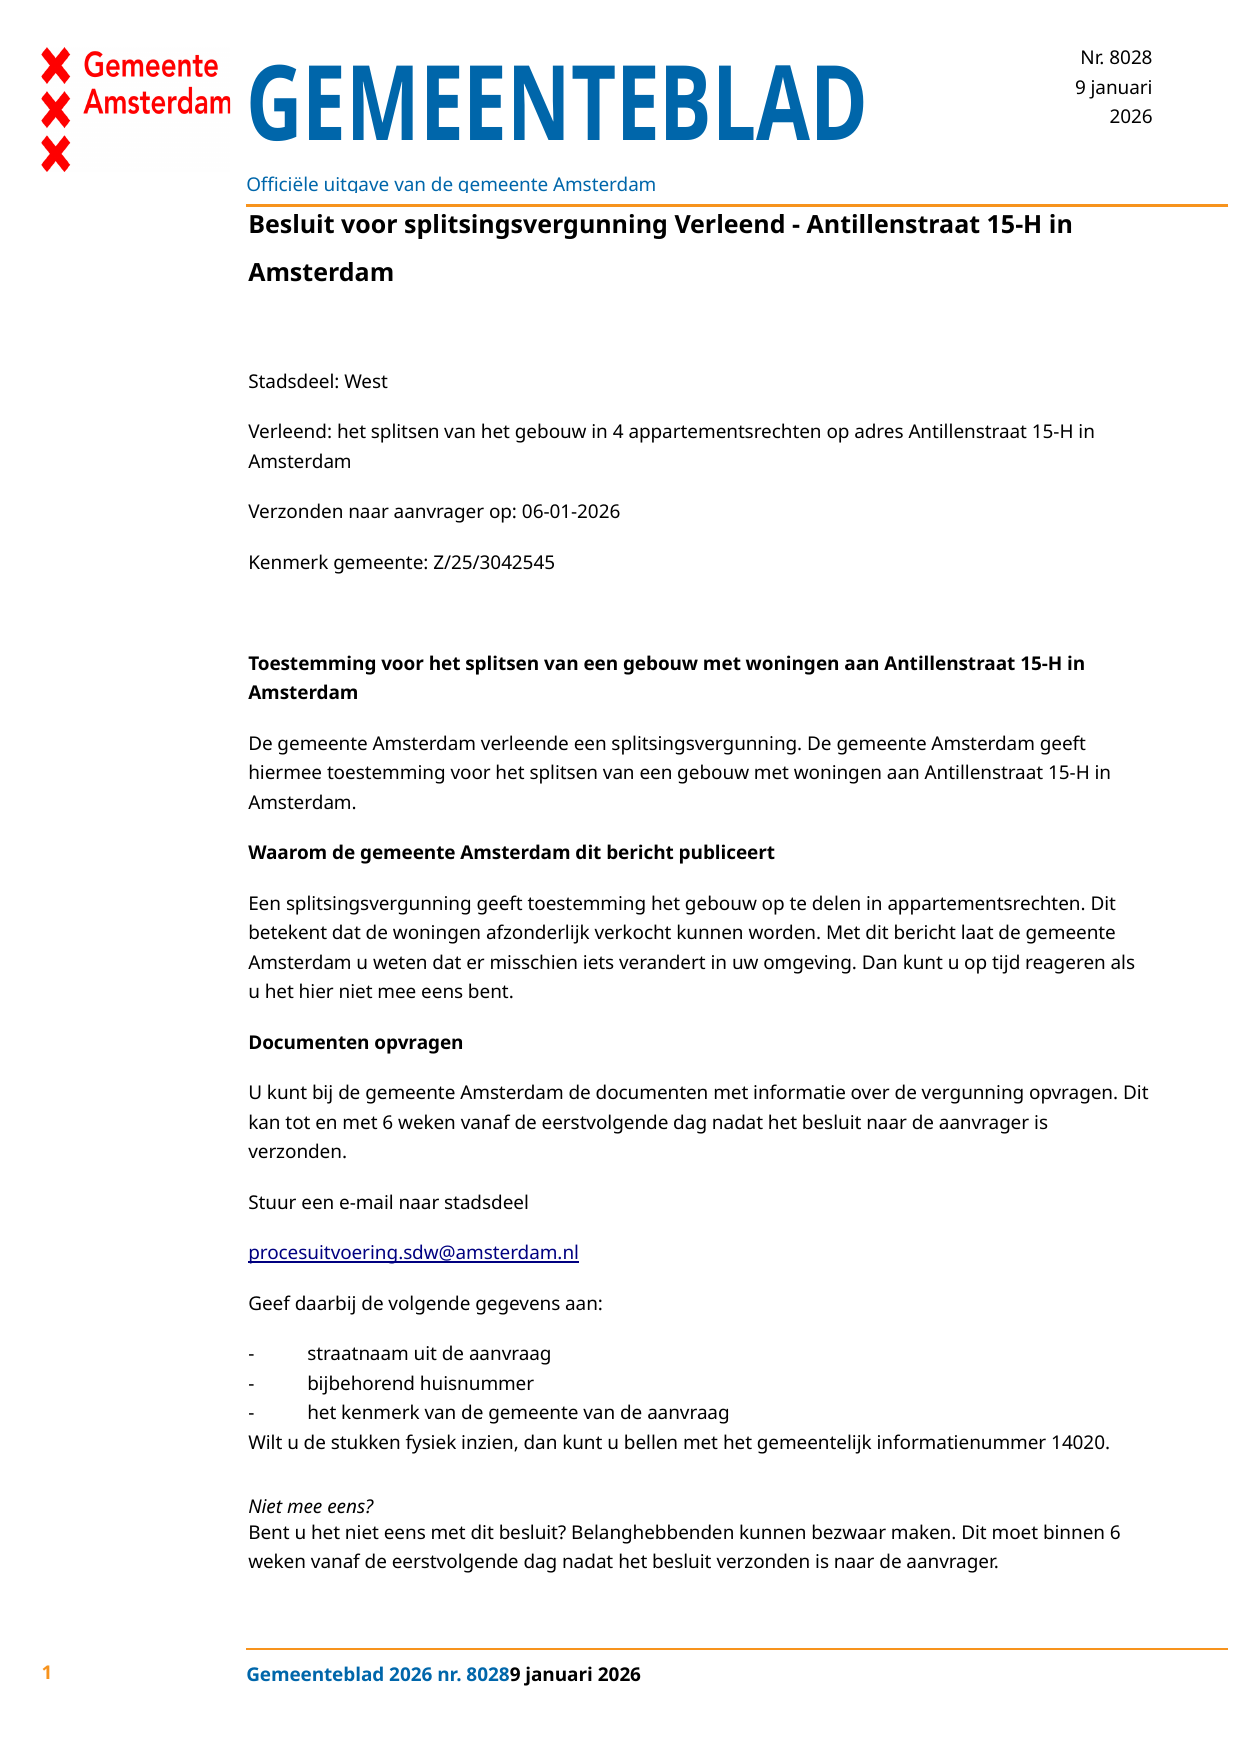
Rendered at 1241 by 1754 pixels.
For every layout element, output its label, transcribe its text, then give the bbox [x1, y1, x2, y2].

text De gemeente Amsterdam verleende een splitsingsvergunning. De gemeente Amsterdam geeft hiermee toestemming voor het splitsen van een gebouw met woningen aan Antillenstraat 15-H in Amsterdam. [248, 730, 1152, 815]
list straatnaam uit de aanvraag [248, 1340, 1152, 1366]
text Een splitsingsvergunning geeft toestemming het gebouw op te delen in appartementsrechten. Dit betekent dat de woningen afzonderlijk verkocht kunnen worden. Met dit bericht laat de gemeente Amsterdam u weten dat er misschien iets verandert in uw omgeving. Dan kunt u op tijd reageren als u het hier niet mee eens bent. [248, 890, 1152, 1004]
text Niet mee eens? [248, 1493, 1152, 1519]
text Geef daarbij de volgende gegevens aan: [248, 1290, 1152, 1316]
text Waarom de gemeente Amsterdam dit bericht publiceert [248, 839, 1152, 865]
text Besluit voor splitsingsvergunning Verleend - Antillenstraat 15-H in Amsterdam [248, 207, 1152, 288]
text Bent u het niet eens met dit besluit? Belanghebbenden kunnen bezwaar maken. Dit moet binnen 6 weken vanaf de eerstvolgende dag nadat het besluit verzonden is naar de aanvrager. [248, 1519, 1152, 1574]
text procesuitvoering.sdw@amsterdam.nl [248, 1239, 1152, 1265]
text U kunt bij de gemeente Amsterdam de documenten met informatie over de vergunning opvragen. Dit kan tot en met 6 weken vanaf de eerstvolgende dag nadat het besluit naar de aanvrager is verzonden. [248, 1079, 1152, 1164]
text Toestemming voor het splitsen van een gebouw met woningen aan Antillenstraat 15-H in Amsterdam [248, 650, 1152, 705]
list bijbehorend huisnummer [248, 1370, 1152, 1396]
text Verleend: het splitsen van het gebouw in 4 appartementsrechten op adres Antillenstraat 15-H in Amsterdam [248, 419, 1152, 474]
text Documenten opvragen [248, 1029, 1152, 1055]
text Stadsdeel: West [248, 368, 1152, 394]
list het kenmerk van de gemeente van de aanvraag [248, 1399, 1152, 1425]
picture [41, 47, 231, 172]
text Wilt u de stukken fysiek inzien, dan kunt u bellen met het gemeentelijk informatienummer 14020. [248, 1429, 1152, 1455]
text Verzonden naar aanvrager op: 06-01-2026 [248, 499, 1152, 524]
text Kenmerk gemeente: Z/25/3042545 [248, 549, 1152, 575]
text Stuur een e-mail naar stadsdeel [248, 1189, 1152, 1215]
